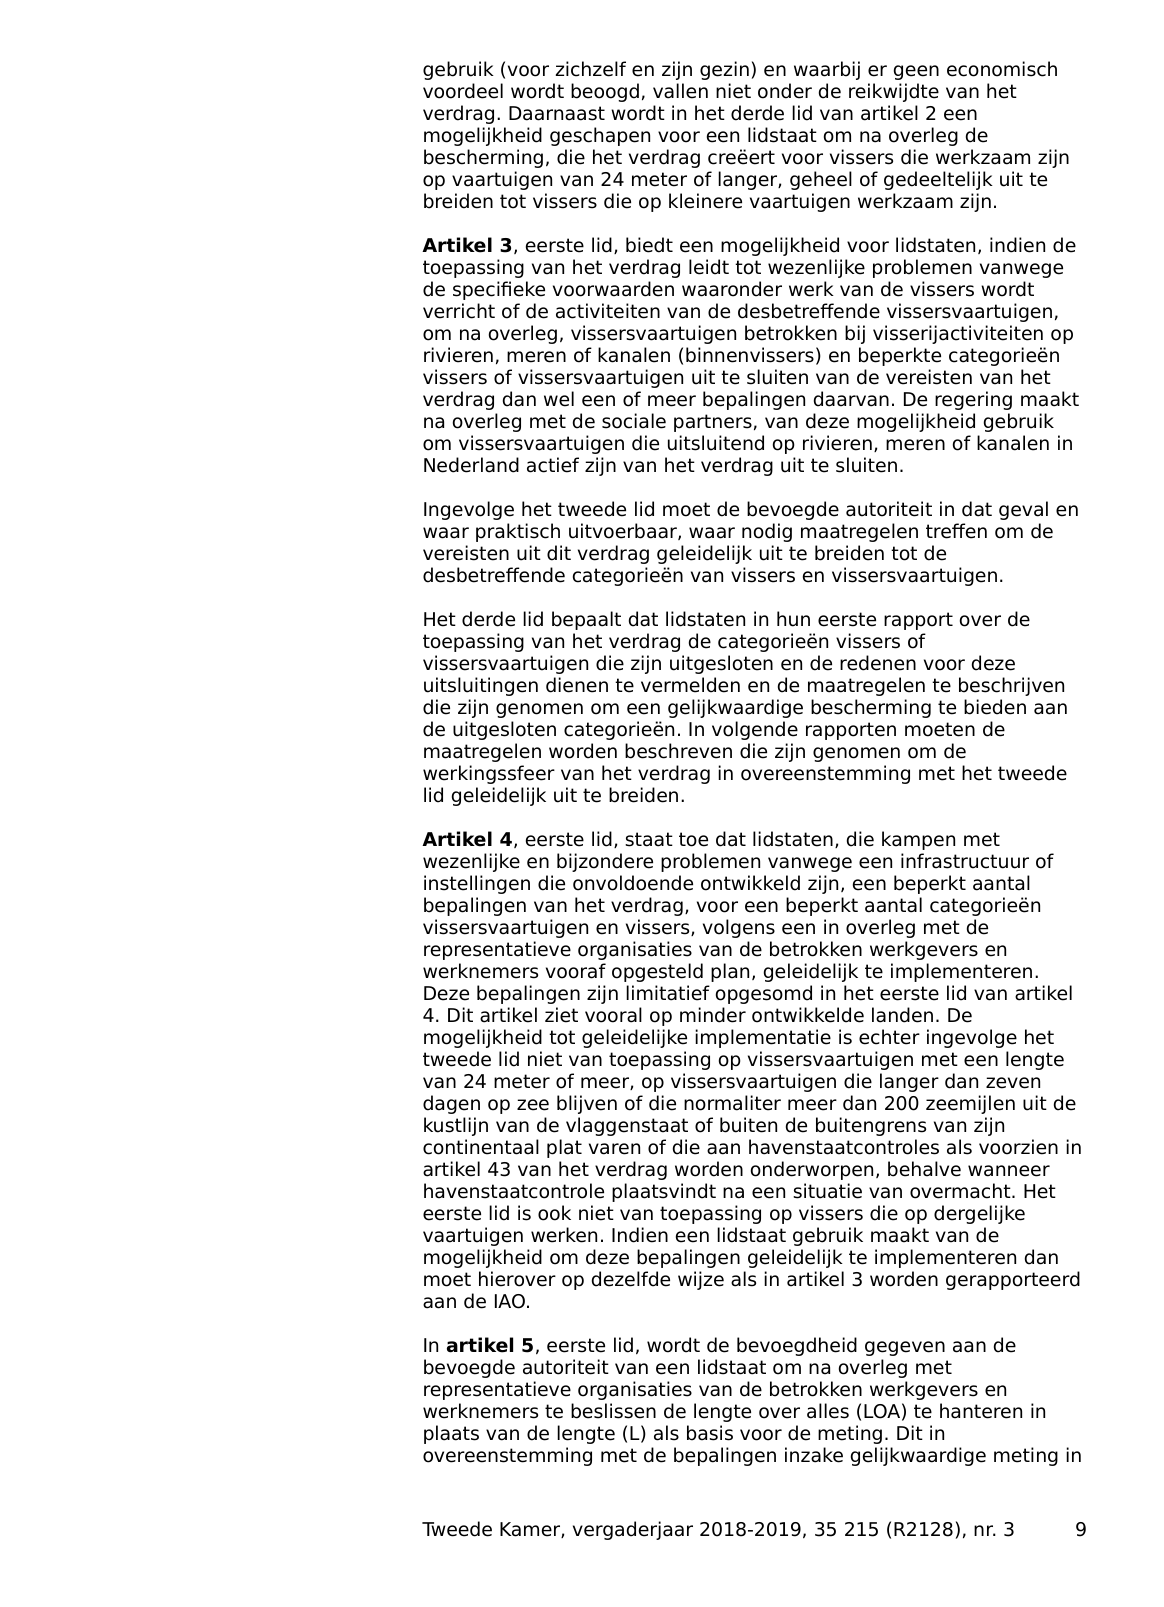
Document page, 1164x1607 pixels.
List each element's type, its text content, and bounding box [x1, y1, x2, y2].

text gebruik (voor zichzelf en zijn gezin) en waarbij er geen economisch voordeel wordt beoogd, vallen niet onder de reikwijdte van het verdrag. Daarnaast wordt in het derde lid van artikel 2 een mogelijkheid geschapen voor een lidstaat om na overleg de bescherming, die het verdrag creëert voor vissers die werkzaam zijn op vaartuigen van 24 meter of langer, geheel of gedeeltelijk uit te breiden tot vissers die op kleinere vaartuigen werkzaam zijn. [422, 59, 1087, 213]
text In artikel 5, eerste lid, wordt de bevoegdheid gegeven aan de bevoegde autoriteit van een lidstaat om na overleg met representatieve organisaties van de betrokken werkgevers en werknemers te beslissen de lengte over alles (LOA) te hanteren in plaats van de lengte (L) als basis voor de meting. Dit in overeenstemming met de bepalingen inzake gelijkwaardige meting in [422, 1335, 1087, 1467]
text Artikel 4, eerste lid, staat toe dat lidstaten, die kampen met wezenlijke en bijzondere problemen vanwege een infrastructuur of instellingen die onvoldoende ontwikkeld zijn, een beperkt aantal bepalingen van het verdrag, voor een beperkt aantal categorieën vissersvaartuigen en vissers, volgens een in overleg met de representatieve organisaties van de betrokken werkgevers en werknemers vooraf opgesteld plan, geleidelijk te implementeren. Deze bepalingen zijn limitatief opgesomd in het eerste lid van artikel 4. Dit artikel ziet vooral op minder ontwikkelde landen. De mogelijkheid tot geleidelijke implementatie is echter ingevolge het tweede lid niet van toepassing op vissersvaartuigen met een lengte van 24 meter of meer, op vissersvaartuigen die langer dan zeven dagen op zee blijven of die normaliter meer dan 200 zeemijlen uit de kustlijn van de vlaggenstaat of buiten de buitengrens van zijn continentaal plat varen of die aan havenstaatcontroles als voorzien in artikel 43 van het verdrag worden onderworpen, behalve wanneer havenstaatcontrole plaatsvindt na een situatie van overmacht. Het eerste lid is ook niet van toepassing op vissers die op dergelijke vaartuigen werken. Indien een lidstaat gebruik maakt van de mogelijkheid om deze bepalingen geleidelijk te implementeren dan moet hierover op dezelfde wijze als in artikel 3 worden gerapporteerd aan de IAO. [422, 829, 1087, 1313]
text Artikel 3, eerste lid, biedt een mogelijkheid voor lidstaten, indien de toepassing van het verdrag leidt tot wezenlijke problemen vanwege de specifieke voorwaarden waaronder werk van de vissers wordt verricht of de activiteiten van de desbetreffende vissersvaartuigen, om na overleg, vissersvaartuigen betrokken bij visserijactiviteiten op rivieren, meren of kanalen (binnenvissers) en beperkte categorieën vissers of vissersvaartuigen uit te sluiten van de vereisten van het verdrag dan wel een of meer bepalingen daarvan. De regering maakt na overleg met de sociale partners, van deze mogelijkheid gebruik om vissersvaartuigen die uitsluitend op rivieren, meren of kanalen in Nederland actief zijn van het verdrag uit te sluiten. [422, 235, 1087, 477]
text Ingevolge het tweede lid moet de bevoegde autoriteit in dat geval en waar praktisch uitvoerbaar, waar nodig maatregelen treffen om de vereisten uit dit verdrag geleidelijk uit te breiden tot de desbetreffende categorieën van vissers en vissersvaartuigen. [422, 499, 1087, 587]
text Het derde lid bepaalt dat lidstaten in hun eerste rapport over de toepassing van het verdrag de categorieën vissers of vissersvaartuigen die zijn uitgesloten en de redenen voor deze uitsluitingen dienen te vermelden en de maatregelen te beschrijven die zijn genomen om een gelijkwaardige bescherming te bieden aan de uitgesloten categorieën. In volgende rapporten moeten de maatregelen worden beschreven die zijn genomen om de werkingssfeer van het verdrag in overeenstemming met het tweede lid geleidelijk uit te breiden. [422, 609, 1087, 807]
